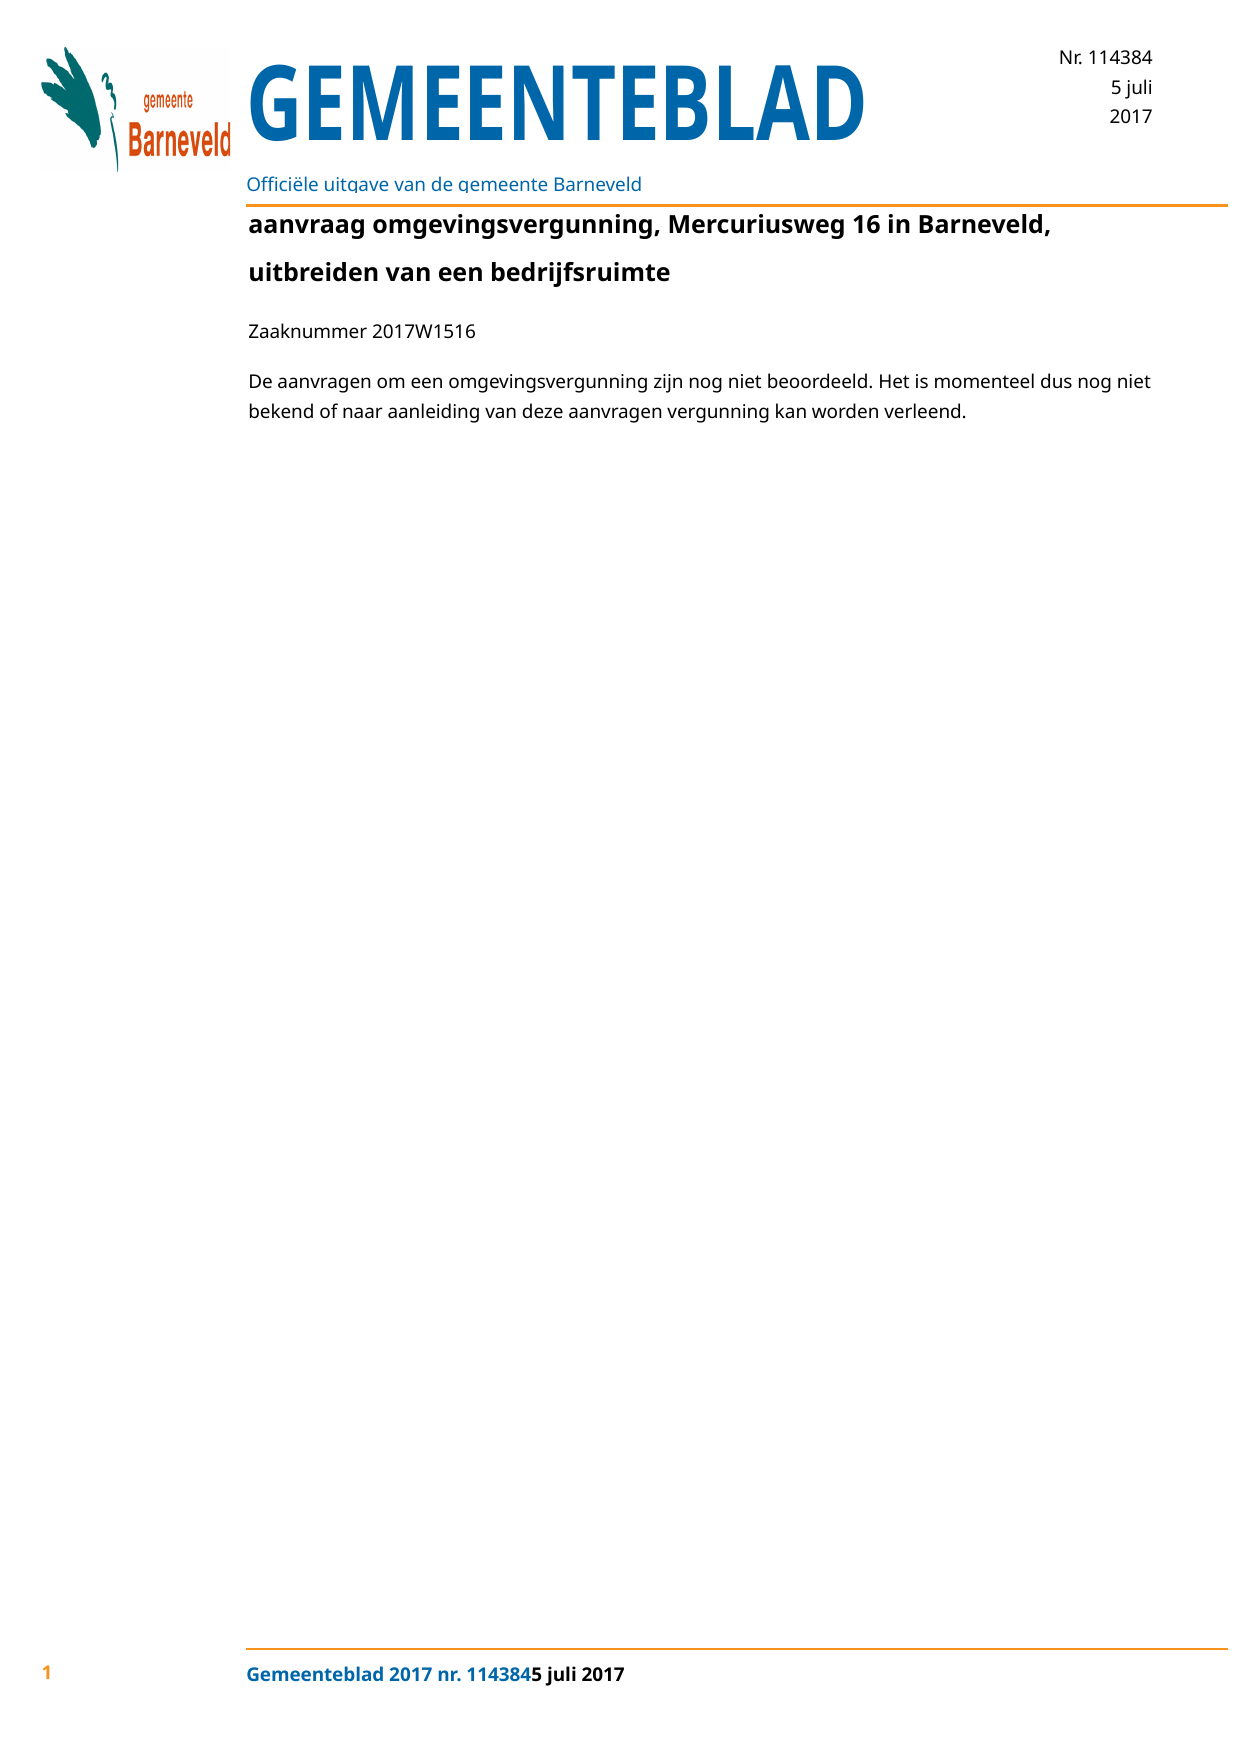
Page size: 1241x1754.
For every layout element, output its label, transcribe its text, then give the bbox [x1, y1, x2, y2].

text Zaaknummer 2017W1516 [248, 318, 1152, 344]
picture [41, 47, 231, 172]
text aanvraag omgevingsvergunning, Mercuriusweg 16 in Barneveld, uitbreiden van een bedrijfsruimte [248, 207, 1152, 288]
text De aanvragen om een omgevingsvergunning zijn nog niet beoordeeld. Het is momenteel dus nog niet bekend of naar aanleiding van deze aanvragen vergunning kan worden verleend. [248, 368, 1152, 424]
